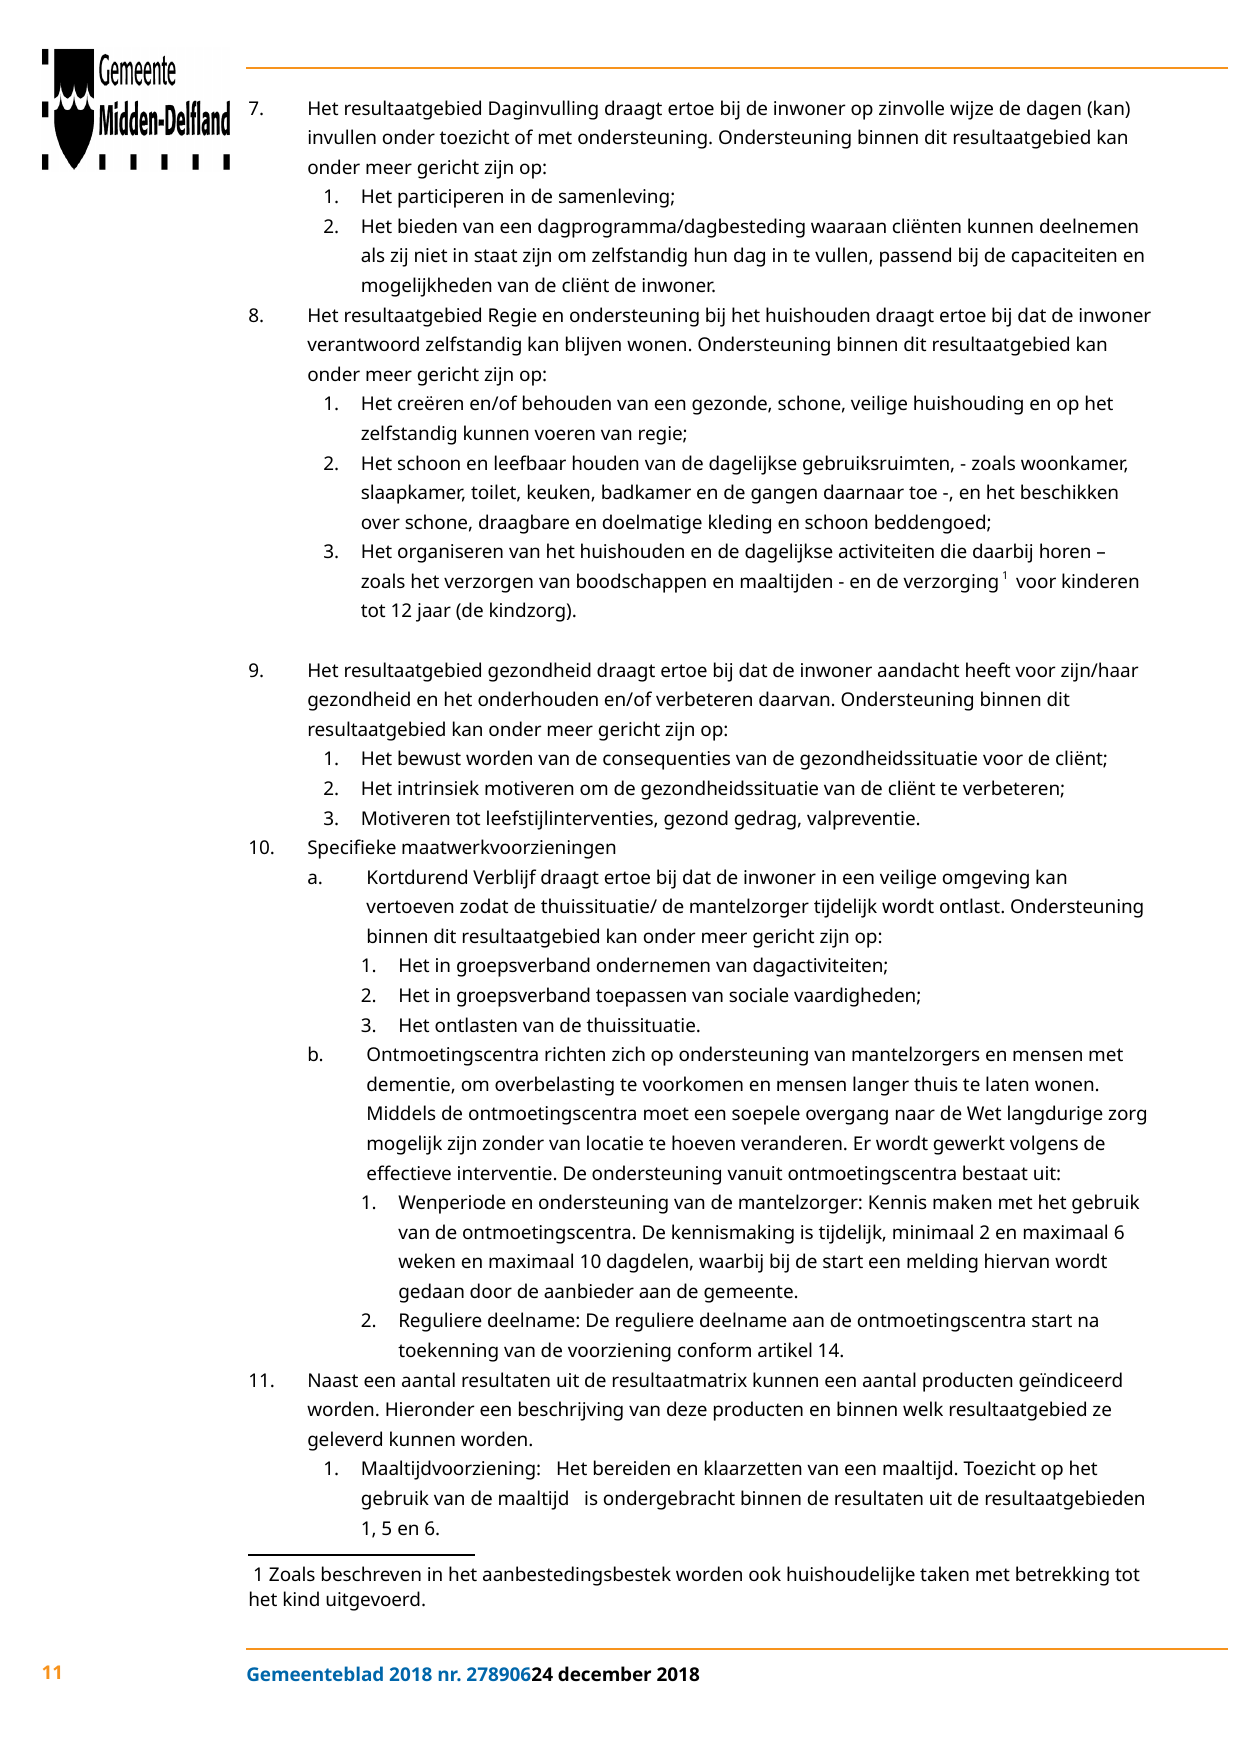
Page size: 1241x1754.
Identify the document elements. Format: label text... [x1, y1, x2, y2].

list Wenperiode en ondersteuning van de mantelzorger: Kennis maken met het gebruik van de ontmoetingscentra. De kennismaking is tijdelijk, minimaal 2 en maximaal 6 weken en maximaal 10 dagdelen, waarbij bij de start een melding hiervan wordt gedaan door de aanbieder aan de gemeente. [361, 1189, 1152, 1304]
list Reguliere deelname: De reguliere deelname aan de ontmoetingscentra start na toekenning van de voorziening conform artikel 14. [361, 1308, 1152, 1363]
list Het in groepsverband ondernemen van dagactiviteiten; [361, 953, 1152, 978]
list Kortdurend Verblijf draagt ertoe bij dat de inwoner in een veilige omgeving kan vertoeven zodat de thuissituatie/ de mantelzorger tijdelijk wordt ontlast. Ondersteuning binnen dit resultaatgebied kan onder meer gericht zijn op: [307, 864, 1152, 949]
list Motiveren tot leefstijlinterventies, gezond gedrag, valpreventie. [323, 805, 1152, 831]
list Het intrinsiek motiveren om de gezondheidssituatie van de cliënt te verbeteren; [323, 775, 1152, 801]
list Het schoon en leefbaar houden van de dagelijkse gebruiksruimten, - zoals woonkamer, slaapkamer, toilet, keuken, badkamer en de gangen daarnaar toe -, en het beschikken over schone, draagbare en doelmatige kleding en schoon beddengoed; [323, 450, 1152, 535]
list Het resultaatgebied Daginvulling draagt ertoe bij de inwoner op zinvolle wijze de dagen (kan) invullen onder toezicht of met ondersteuning. Ondersteuning binnen dit resultaatgebied kan onder meer gericht zijn op: [248, 95, 1152, 180]
list Zoals beschreven in het aanbestedingsbestek worden ook huishoudelijke taken met betrekking tot het kind uitgevoerd. [248, 1561, 1152, 1612]
list Het resultaatgebied Regie en ondersteuning bij het huishouden draagt ertoe bij dat de inwoner verantwoord zelfstandig kan blijven wonen. Ondersteuning binnen dit resultaatgebied kan onder meer gericht zijn op: [248, 302, 1152, 387]
list Het resultaatgebied gezondheid draagt ertoe bij dat de inwoner aandacht heeft voor zijn/haar gezondheid en het onderhouden en/of verbeteren daarvan. Ondersteuning binnen dit resultaatgebied kan onder meer gericht zijn op: [248, 657, 1152, 742]
list Het creëren en/of behouden van een gezonde, schone, veilige huishouding en op het zelfstandig kunnen voeren van regie; [323, 391, 1152, 446]
list Ontmoetingscentra richten zich op ondersteuning van mantelzorgers en mensen met dementie, om overbelasting te voorkomen en mensen langer thuis te laten wonen. Middels de ontmoetingscentra moet een soepele overgang naar de Wet langdurige zorg mogelijk zijn zonder van locatie te hoeven veranderen. Er wordt gewerkt volgens de effectieve interventie. De ondersteuning vanuit ontmoetingscentra bestaat uit: [307, 1041, 1152, 1186]
picture [41, 47, 231, 172]
list Specifieke maatwerkvoorzieningen [248, 834, 1152, 860]
list Het ontlasten van de thuissituatie. [361, 1012, 1152, 1038]
list Naast een aantal resultaten uit de resultaatmatrix kunnen een aantal producten geïndiceerd worden. Hieronder een beschrijving van deze producten en binnen welk resultaatgebied ze geleverd kunnen worden. [248, 1367, 1152, 1452]
list Het in groepsverband toepassen van sociale vaardigheden; [361, 982, 1152, 1008]
list Maaltijdvoorziening: Het bereiden en klaarzetten van een maaltijd. Toezicht op het gebruik van de maaltijd is ondergebracht binnen de resultaten uit de resultaatgebieden 1, 5 en 6. [323, 1456, 1152, 1541]
list Het bieden van een dagprogramma/dagbesteding waaraan cliënten kunnen deelnemen als zij niet in staat zijn om zelfstandig hun dag in te vullen, passend bij de capaciteiten en mogelijkheden van de cliënt de inwoner. [323, 213, 1152, 298]
list Het organiseren van het huishouden en de dagelijkse activiteiten die daarbij horen – zoals het verzorgen van boodschappen en maaltijden - en de verzorging voor kinderen tot 12 jaar (de kindzorg). [323, 538, 1152, 623]
list Het participeren in de samenleving; [323, 183, 1152, 209]
list Het bewust worden van de consequenties van de gezondheidssituatie voor de cliënt; [323, 746, 1152, 771]
